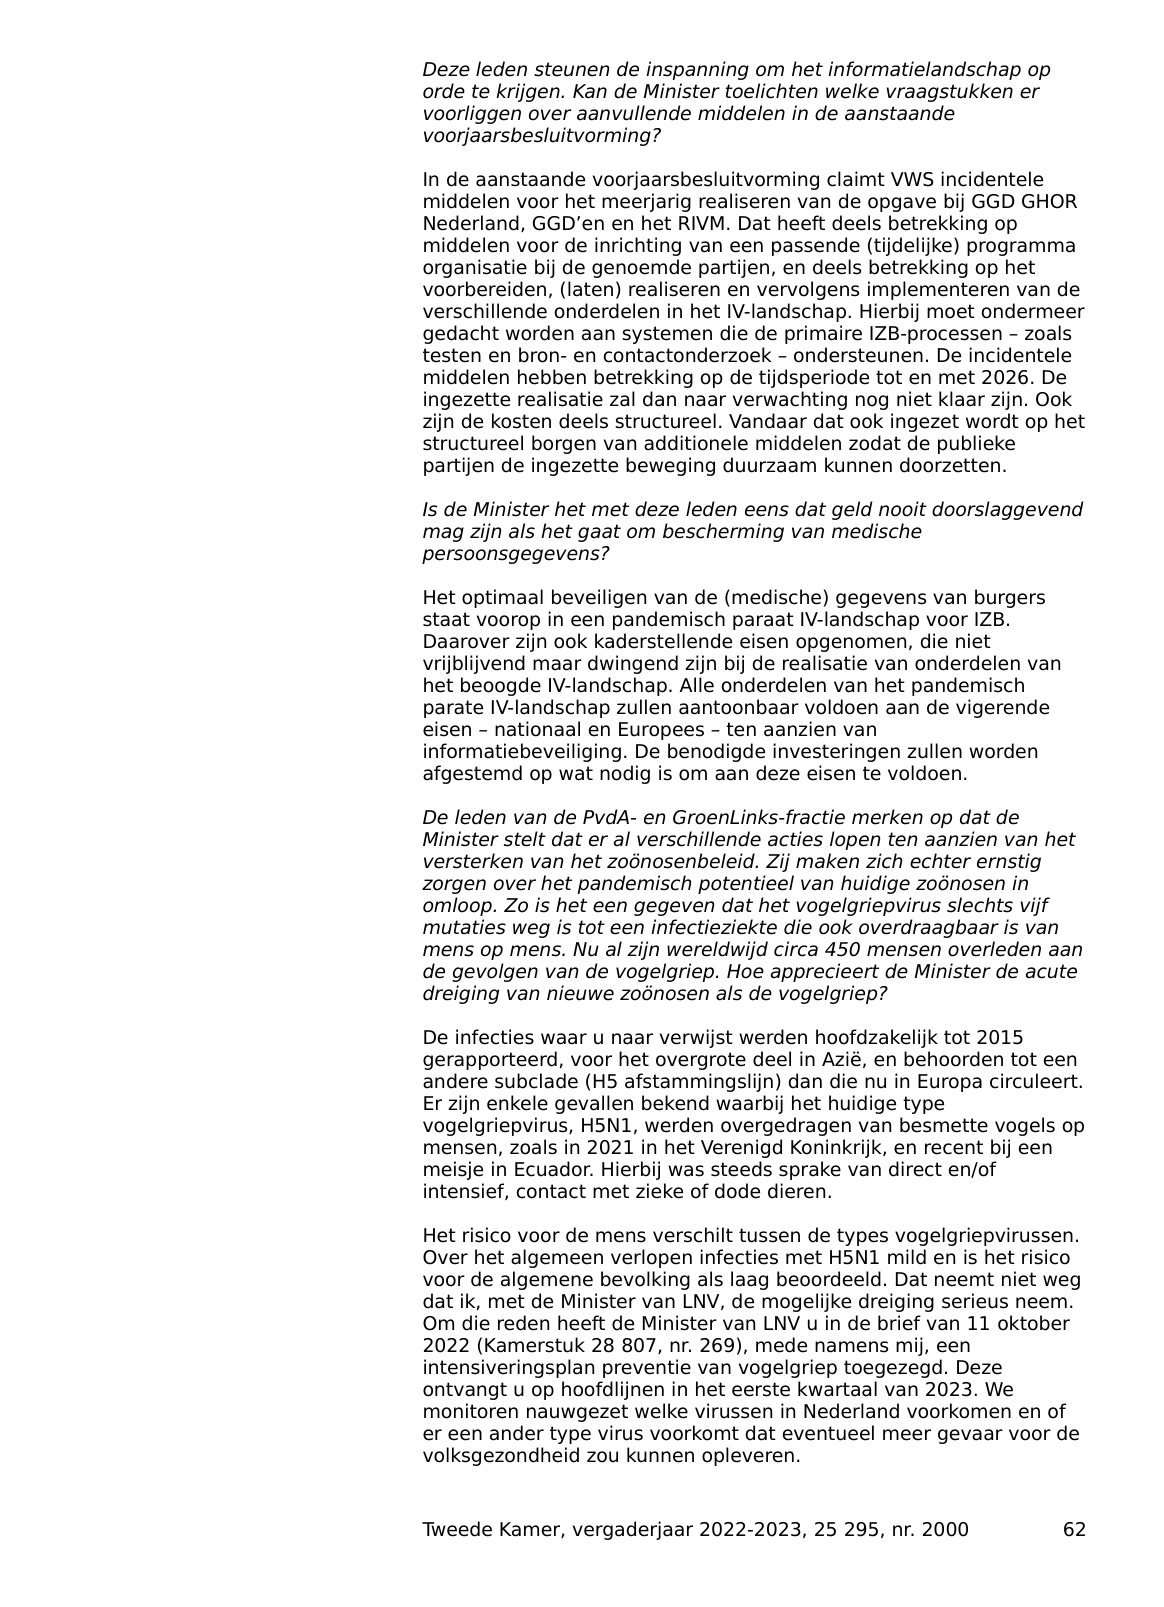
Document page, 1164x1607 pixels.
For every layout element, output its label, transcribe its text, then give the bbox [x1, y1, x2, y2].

text In de aanstaande voorjaarsbesluitvorming claimt VWS incidentele middelen voor het meerjarig realiseren van de opgave bij GGD GHOR Nederland, GGD’en en het RIVM. Dat heeft deels betrekking op middelen voor de inrichting van een passende (tijdelijke) programma organisatie bij de genoemde partijen, en deels betrekking op het voorbereiden, (laten) realiseren en vervolgens implementeren van de verschillende onderdelen in het IV-landschap. Hierbij moet ondermeer gedacht worden aan systemen die de primaire IZB-processen – zoals testen en bron- en contactonderzoek – ondersteunen. De incidentele middelen hebben betrekking op de tijdsperiode tot en met 2026. De ingezette realisatie zal dan naar verwachting nog niet klaar zijn. Ook zijn de kosten deels structureel. Vandaar dat ook ingezet wordt op het structureel borgen van additionele middelen zodat de publieke partijen de ingezette beweging duurzaam kunnen doorzetten. [422, 169, 1087, 477]
text Is de Minister het met deze leden eens dat geld nooit doorslaggevend mag zijn als het gaat om bescherming van medische persoonsgegevens? [422, 499, 1087, 565]
text De leden van de PvdA- en GroenLinks-fractie merken op dat de Minister stelt dat er al verschillende acties lopen ten aanzien van het versterken van het zoönosenbeleid. Zij maken zich echter ernstig zorgen over het pandemisch potentieel van huidige zoönosen in omloop. Zo is het een gegeven dat het vogelgriepvirus slechts vijf mutaties weg is tot een infectieziekte die ook overdraagbaar is van mens op mens. Nu al zijn wereldwijd circa 450 mensen overleden aan de gevolgen van de vogelgriep. Hoe apprecieert de Minister de acute dreiging van nieuwe zoönosen als de vogelgriep? [422, 807, 1087, 1005]
text De infecties waar u naar verwijst werden hoofdzakelijk tot 2015 gerapporteerd, voor het overgrote deel in Azië, en behoorden tot een andere subclade (H5 afstammingslijn) dan die nu in Europa circuleert. Er zijn enkele gevallen bekend waarbij het huidige type vogelgriepvirus, H5N1, werden overgedragen van besmette vogels op mensen, zoals in 2021 in het Verenigd Koninkrijk, en recent bij een meisje in Ecuador. Hierbij was steeds sprake van direct en/of intensief, contact met zieke of dode dieren. [422, 1027, 1087, 1203]
text Het optimaal beveiligen van de (medische) gegevens van burgers staat voorop in een pandemisch paraat IV-landschap voor IZB. Daarover zijn ook kaderstellende eisen opgenomen, die niet vrijblijvend maar dwingend zijn bij de realisatie van onderdelen van het beoogde IV-landschap. Alle onderdelen van het pandemisch parate IV-landschap zullen aantoonbaar voldoen aan de vigerende eisen – nationaal en Europees – ten aanzien van informatiebeveiliging. De benodigde investeringen zullen worden afgestemd op wat nodig is om aan deze eisen te voldoen. [422, 587, 1087, 785]
text Het risico voor de mens verschilt tussen de types vogelgriepvirussen. Over het algemeen verlopen infecties met H5N1 mild en is het risico voor de algemene bevolking als laag beoordeeld. Dat neemt niet weg dat ik, met de Minister van LNV, de mogelijke dreiging serieus neem. Om die reden heeft de Minister van LNV u in de brief van 11 oktober 2022 (Kamerstuk 28 807, nr. 269), mede namens mij, een intensiveringsplan preventie van vogelgriep toegezegd. Deze ontvangt u op hoofdlijnen in het eerste kwartaal van 2023. We monitoren nauwgezet welke virussen in Nederland voorkomen en of er een ander type virus voorkomt dat eventueel meer gevaar voor de volksgezondheid zou kunnen opleveren. [422, 1225, 1087, 1467]
text Deze leden steunen de inspanning om het informatielandschap op orde te krijgen. Kan de Minister toelichten welke vraagstukken er voorliggen over aanvullende middelen in de aanstaande voorjaarsbesluitvorming? [422, 59, 1087, 147]
